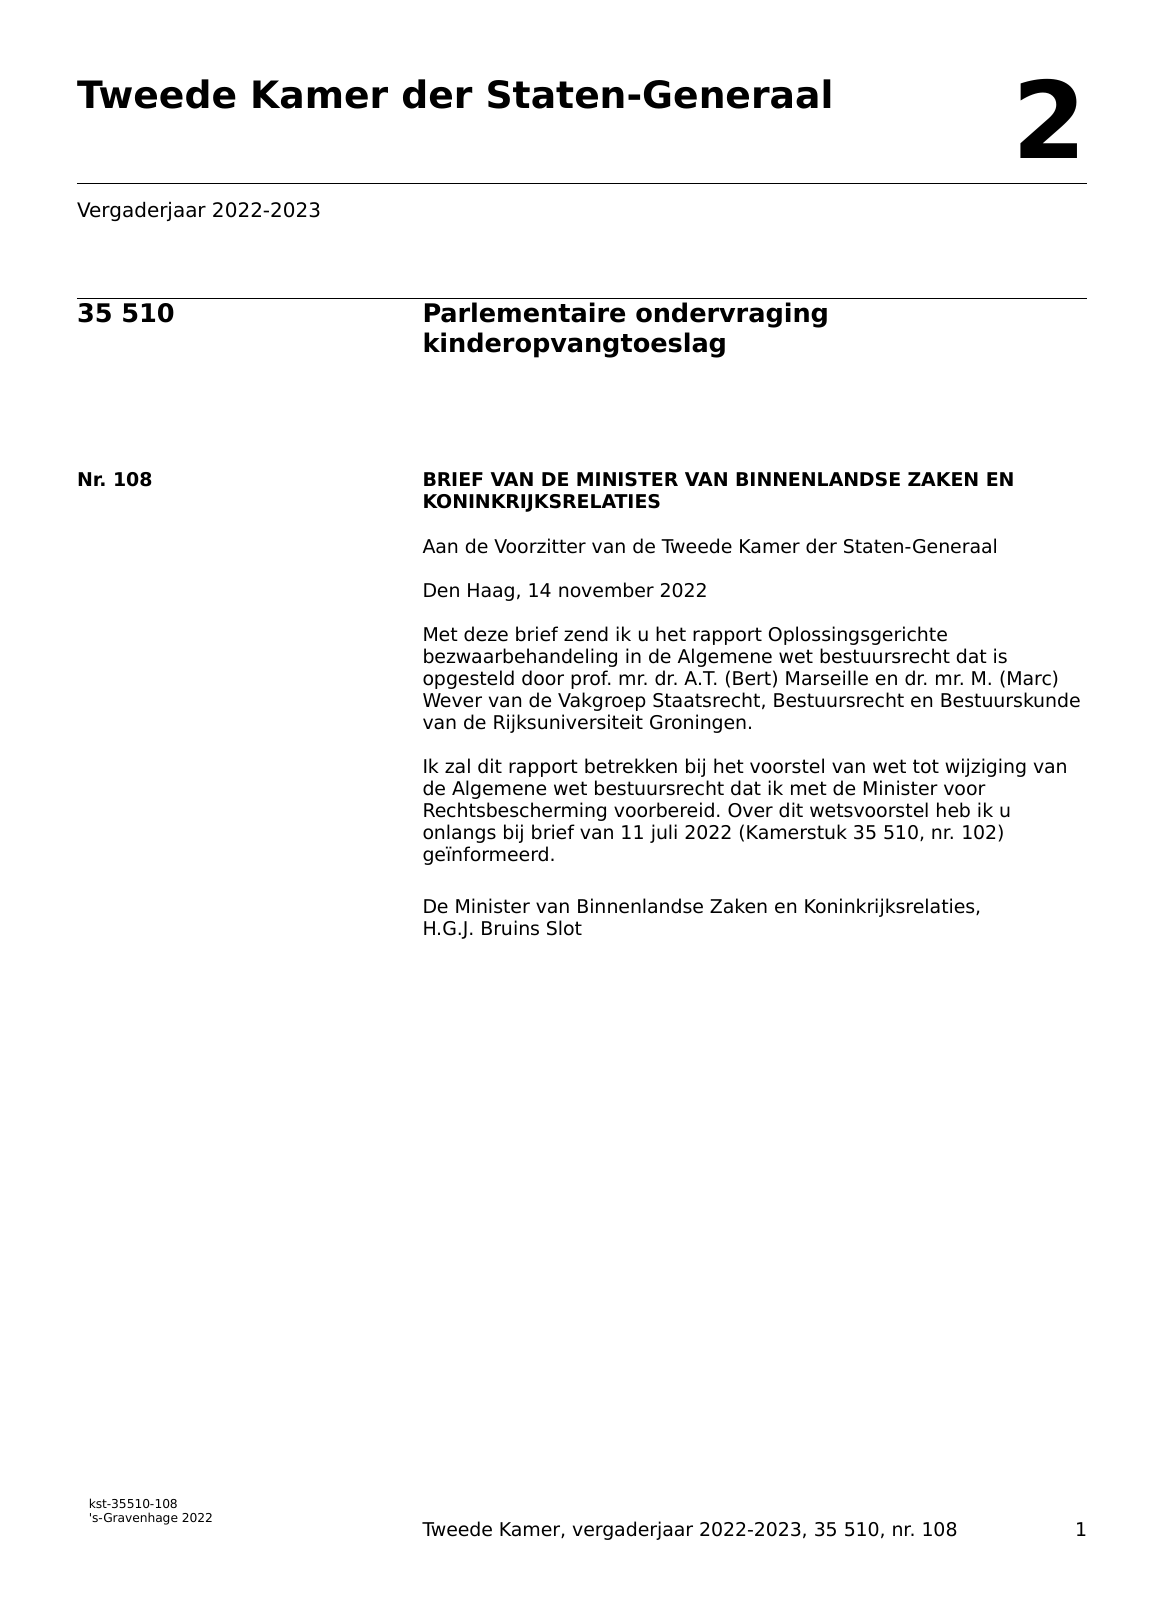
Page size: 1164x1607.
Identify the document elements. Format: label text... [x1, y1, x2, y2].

subtitle Nr. 108 BRIEF VAN DE MINISTER VAN BINNENLANDSE ZAKEN EN KONINKRIJKSRELATIES [77, 469, 1087, 513]
subtitle 35 510 Parlementaire ondervraging kinderopvangtoeslag [77, 299, 1087, 358]
text Met deze brief zend ik u het rapport Oplossingsgerichte bezwaarbehandeling in de Algemene wet bestuursrecht dat is opgesteld door prof. mr. dr. A.T. (Bert) Marseille en dr. mr. M. (Marc) Wever van de Vakgroep Staatsrecht, Bestuursrecht en Bestuurskunde van de Rijksuniversiteit Groningen. [422, 624, 1087, 734]
text Aan de Voorzitter van de Tweede Kamer der Staten-Generaal [422, 536, 1087, 557]
text Den Haag, 14 november 2022 [422, 580, 1087, 602]
table_header 2 [886, 59, 1087, 183]
text kst-35510-108 [88, 1497, 323, 1511]
text De Minister van Binnenlandse Zaken en Koninkrijksrelaties, H.G.J. Bruins Slot [422, 896, 1087, 940]
table_header Tweede Kamer der Staten-Generaal [77, 59, 886, 183]
text 's-Gravenhage 2022 [88, 1511, 323, 1525]
table_cell Vergaderjaar 2022-2023 [77, 184, 1087, 298]
text Ik zal dit rapport betrekken bij het voorstel van wet tot wijziging van de Algemene wet bestuursrecht dat ik met de Minister voor Rechtsbescherming voorbereid. Over dit wetsvoorstel heb ik u onlangs bij brief van 11 juli 2022 (Kamerstuk 35 510, nr. 102) geïnformeerd. [422, 756, 1087, 866]
